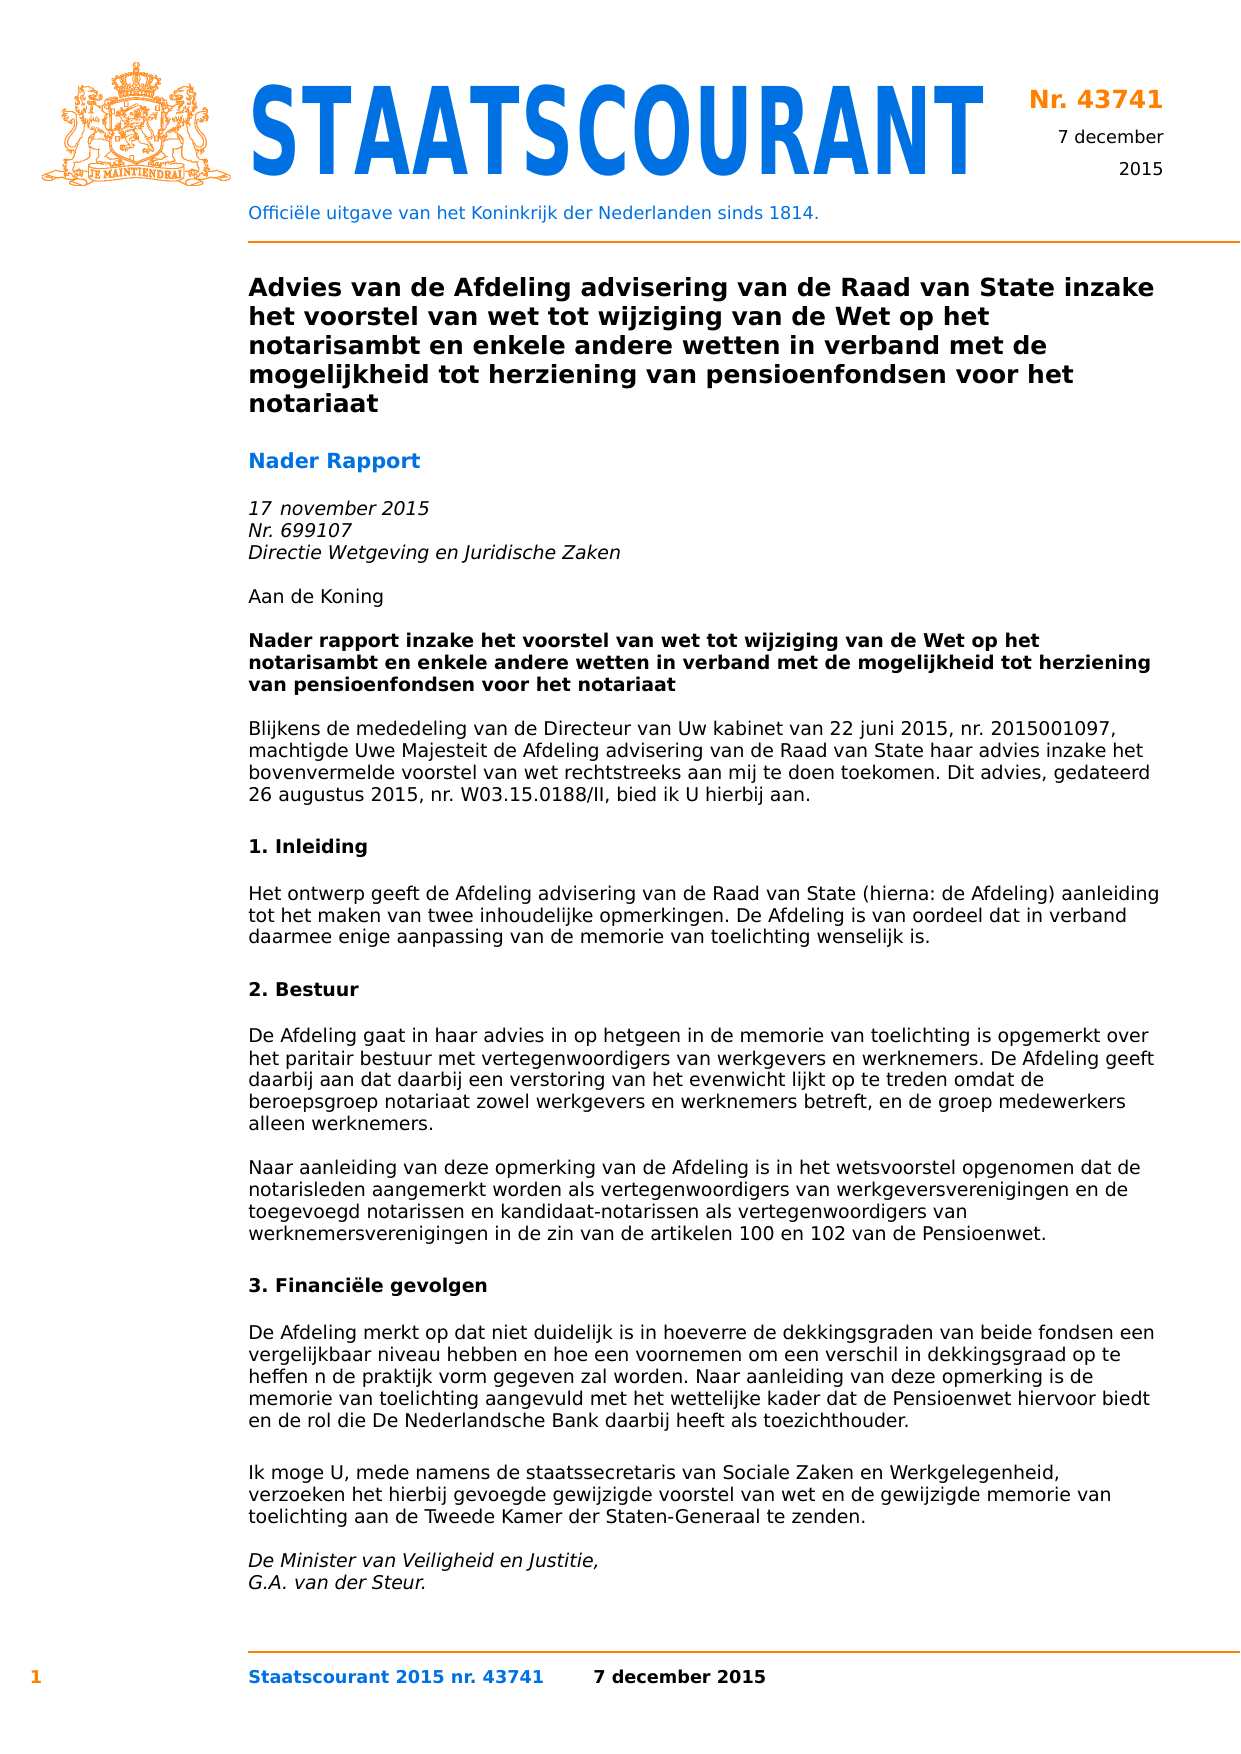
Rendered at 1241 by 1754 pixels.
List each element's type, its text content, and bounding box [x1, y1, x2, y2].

table_header [25, 62, 248, 241]
subtitle 3. Financiële gevolgen [248, 1275, 1163, 1297]
text Nader rapport inzake het voorstel van wet tot wijziging van de Wet op het notarisambt en enkele andere wetten in verband met de mogelijkheid tot herziening van pensioenfondsen voor het notariaat [248, 630, 1163, 696]
text Aan de Koning [248, 586, 1163, 608]
table_cell 2015 [998, 153, 1240, 203]
table_cell Officiële uitgave van het Koninkrijk der Nederlanden sinds 1814. [248, 203, 1240, 241]
text De Minister van Veiligheid en Justitie, G.A. van der Steur. [248, 1550, 1163, 1594]
text Nr. 699107 [248, 520, 1163, 542]
text Het ontwerp geeft de Afdeling advisering van de Raad van State (hierna: de Afdeling) aanleiding tot het maken van twee inhoudelijke opmerkingen. De Afdeling is van oordeel dat in verband daarmee enige aanpassing van de memorie van toelichting wenselijk is. [248, 882, 1163, 948]
text De Afdeling merkt op dat niet duidelijk is in hoeverre de dekkingsgraden van beide fondsen een vergelijkbaar niveau hebben en hoe een voornemen om een verschil in dekkingsgraad op te heffen n de praktijk vorm gegeven zal worden. Naar aanleiding van deze opmerking is de memorie van toelichting aangevuld met het wettelijke kader dat de Pensioenwet hiervoor biedt en de rol die De Nederlandsche Bank daarbij heeft als toezichthouder. [248, 1322, 1163, 1432]
subtitle 1. Inleiding [248, 836, 1163, 857]
table_header STAATSCOURANT [248, 62, 998, 203]
text De Afdeling gaat in haar advies in op hetgeen in de memorie van toelichting is opgemerkt over het paritair bestuur met vertegenwoordigers van werkgevers en werknemers. De Afdeling geeft daarbij aan dat daarbij een verstoring van het evenwicht lijkt op te treden omdat de beroepsgroep notariaat zowel werkgevers en werknemers betreft, en de groep medewerkers alleen werknemers. [248, 1025, 1163, 1135]
picture [41, 62, 231, 186]
table_header Nr. 43741 [998, 62, 1240, 121]
subtitle Nader Rapport [248, 449, 1163, 473]
table_cell 7 december [998, 121, 1240, 153]
text Naar aanleiding van deze opmerking van de Afdeling is in het wetsvoorstel opgenomen dat de notarisleden aangemerkt worden als vertegenwoordigers van werkgeversverenigingen en de toegevoegd notarissen en kandidaat-notarissen als vertegenwoordigers van werknemersverenigingen in de zin van de artikelen 100 en 102 van de Pensioenwet. [248, 1157, 1163, 1245]
text Blijkens de mededeling van de Directeur van Uw kabinet van 22 juni 2015, nr. 2015001097, machtigde Uwe Majesteit de Afdeling advisering van de Raad van State haar advies inzake het bovenvermelde voorstel van wet rechtstreeks aan mij te doen toekomen. Dit advies, gedateerd 26 augustus 2015, nr. W03.15.0188/II, bied ik U hierbij aan. [248, 718, 1163, 806]
subtitle 2. Bestuur [248, 978, 1163, 1000]
text 17 november 2015 [248, 498, 1163, 520]
text Directie Wetgeving en Juridische Zaken [248, 542, 1163, 564]
text Ik moge U, mede namens de staatssecretaris van Sociale Zaken en Werkgelegenheid, verzoeken het hierbij gevoegde gewijzigde voorstel van wet en de gewijzigde memorie van toelichting aan de Tweede Kamer der Staten-Generaal te zenden. [248, 1462, 1163, 1528]
subtitle Advies van de Afdeling advisering van de Raad van State inzake het voorstel van wet tot wijziging van de Wet op het notarisambt en enkele andere wetten in verband met de mogelijkheid tot herziening van pensioenfondsen voor het notariaat [248, 273, 1163, 419]
